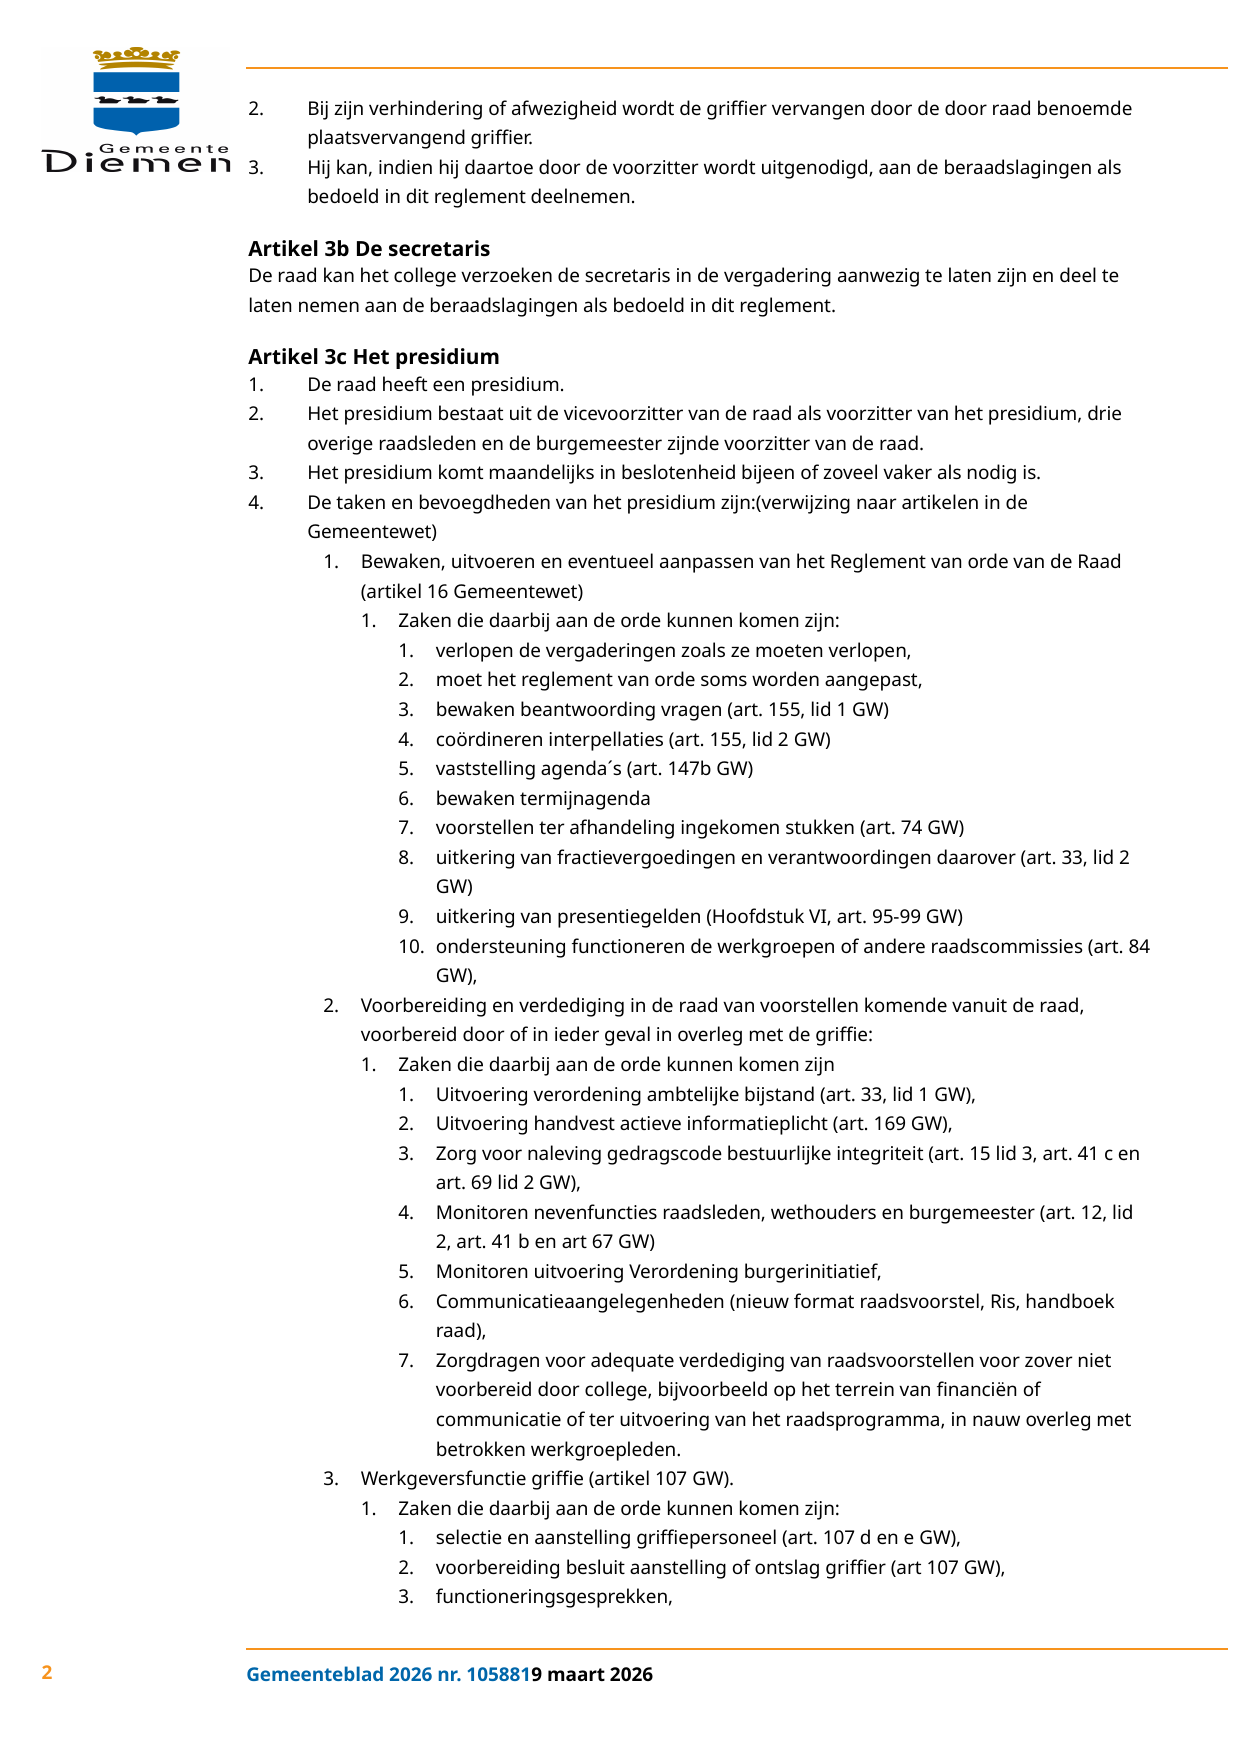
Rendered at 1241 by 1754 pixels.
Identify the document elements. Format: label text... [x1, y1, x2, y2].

list verlopen de vergaderingen zoals ze moeten verlopen, [398, 637, 1152, 663]
list Hij kan, indien hij daartoe door de voorzitter wordt uitgenodigd, aan de beraadslagingen als bedoeld in dit reglement deelnemen. [248, 154, 1152, 209]
list Zorgdragen voor adequate verdediging van raadsvoorstellen voor zover niet voorbereid door college, bijvoorbeeld op het terrein van financiën of communicatie of ter uitvoering van het raadsprogramma, in nauw overleg met betrokken werkgroepleden. [398, 1347, 1152, 1462]
list Monitoren nevenfuncties raadsleden, wethouders en burgemeester (art. 12, lid 2, art. 41 b en art 67 GW) [398, 1199, 1152, 1254]
list Werkgeversfunctie griffie (artikel 107 GW). [323, 1465, 1152, 1491]
list Het presidium bestaat uit de vicevoorzitter van de raad als voorzitter van het presidium, drie overige raadsleden en de burgemeester zijnde voorzitter van de raad. [248, 400, 1152, 456]
list De raad heeft een presidium. [248, 371, 1152, 397]
list selectie en aanstelling griffiepersoneel (art. 107 d en e GW), [398, 1524, 1152, 1550]
list Voorbereiding en verdediging in de raad van voorstellen komende vanuit de raad, voorbereid door of in ieder geval in overleg met de griffie: [323, 992, 1152, 1047]
list De taken en bevoegdheden van het presidium zijn:(verwijzing naar artikelen in de Gemeentewet) [248, 489, 1152, 544]
list vaststelling agenda´s (art. 147b GW) [398, 755, 1152, 781]
list Uitvoering verordening ambtelijke bijstand (art. 33, lid 1 GW), [398, 1081, 1152, 1107]
list uitkering van fractievergoedingen en verantwoordingen daarover (art. 33, lid 2 GW) [398, 844, 1152, 899]
list Monitoren uitvoering Verordening burgerinitiatief, [398, 1258, 1152, 1284]
list Zaken die daarbij aan de orde kunnen komen zijn: [361, 1495, 1152, 1521]
list voorbereiding besluit aanstelling of ontslag griffier (art 107 GW), [398, 1554, 1152, 1580]
list Bij zijn verhindering of afwezigheid wordt de griffier vervangen door de door raad benoemde plaatsvervangend griffier. [248, 95, 1152, 150]
list moet het reglement van orde soms worden aangepast, [398, 667, 1152, 692]
text De raad kan het college verzoeken de secretaris in de vergadering aanwezig te laten zijn en deel te laten nemen aan de beraadslagingen als bedoeld in dit reglement. [248, 262, 1152, 318]
list Het presidium komt maandelijks in beslotenheid bijeen of zoveel vaker als nodig is. [248, 459, 1152, 485]
text Artikel 3c Het presidium [248, 342, 1152, 371]
list Zaken die daarbij aan de orde kunnen komen zijn [361, 1051, 1152, 1077]
list Bewaken, uitvoeren en eventueel aanpassen van het Reglement van orde van de Raad (artikel 16 Gemeentewet) [323, 548, 1152, 604]
list voorstellen ter afhandeling ingekomen stukken (art. 74 GW) [398, 814, 1152, 840]
picture [41, 47, 231, 172]
text Artikel 3b De secretaris [248, 234, 1152, 262]
list uitkering van presentiegelden (Hoofdstuk VI, art. 95-99 GW) [398, 903, 1152, 929]
list coördineren interpellaties (art. 155, lid 2 GW) [398, 726, 1152, 752]
list ondersteuning functioneren de werkgroepen of andere raadscommissies (art. 84 GW), [398, 933, 1152, 988]
list bewaken termijnagenda [398, 785, 1152, 811]
list Uitvoering handvest actieve informatieplicht (art. 169 GW), [398, 1110, 1152, 1136]
list Zorg voor naleving gedragscode bestuurlijke integriteit (art. 15 lid 3, art. 41 c en art. 69 lid 2 GW), [398, 1140, 1152, 1195]
list bewaken beantwoording vragen (art. 155, lid 1 GW) [398, 696, 1152, 722]
list Communicatieaangelegenheden (nieuw format raadsvoorstel, Ris, handboek raad), [398, 1288, 1152, 1343]
list Zaken die daarbij aan de orde kunnen komen zijn: [361, 607, 1152, 633]
list functioneringsgesprekken, [398, 1584, 1152, 1609]
